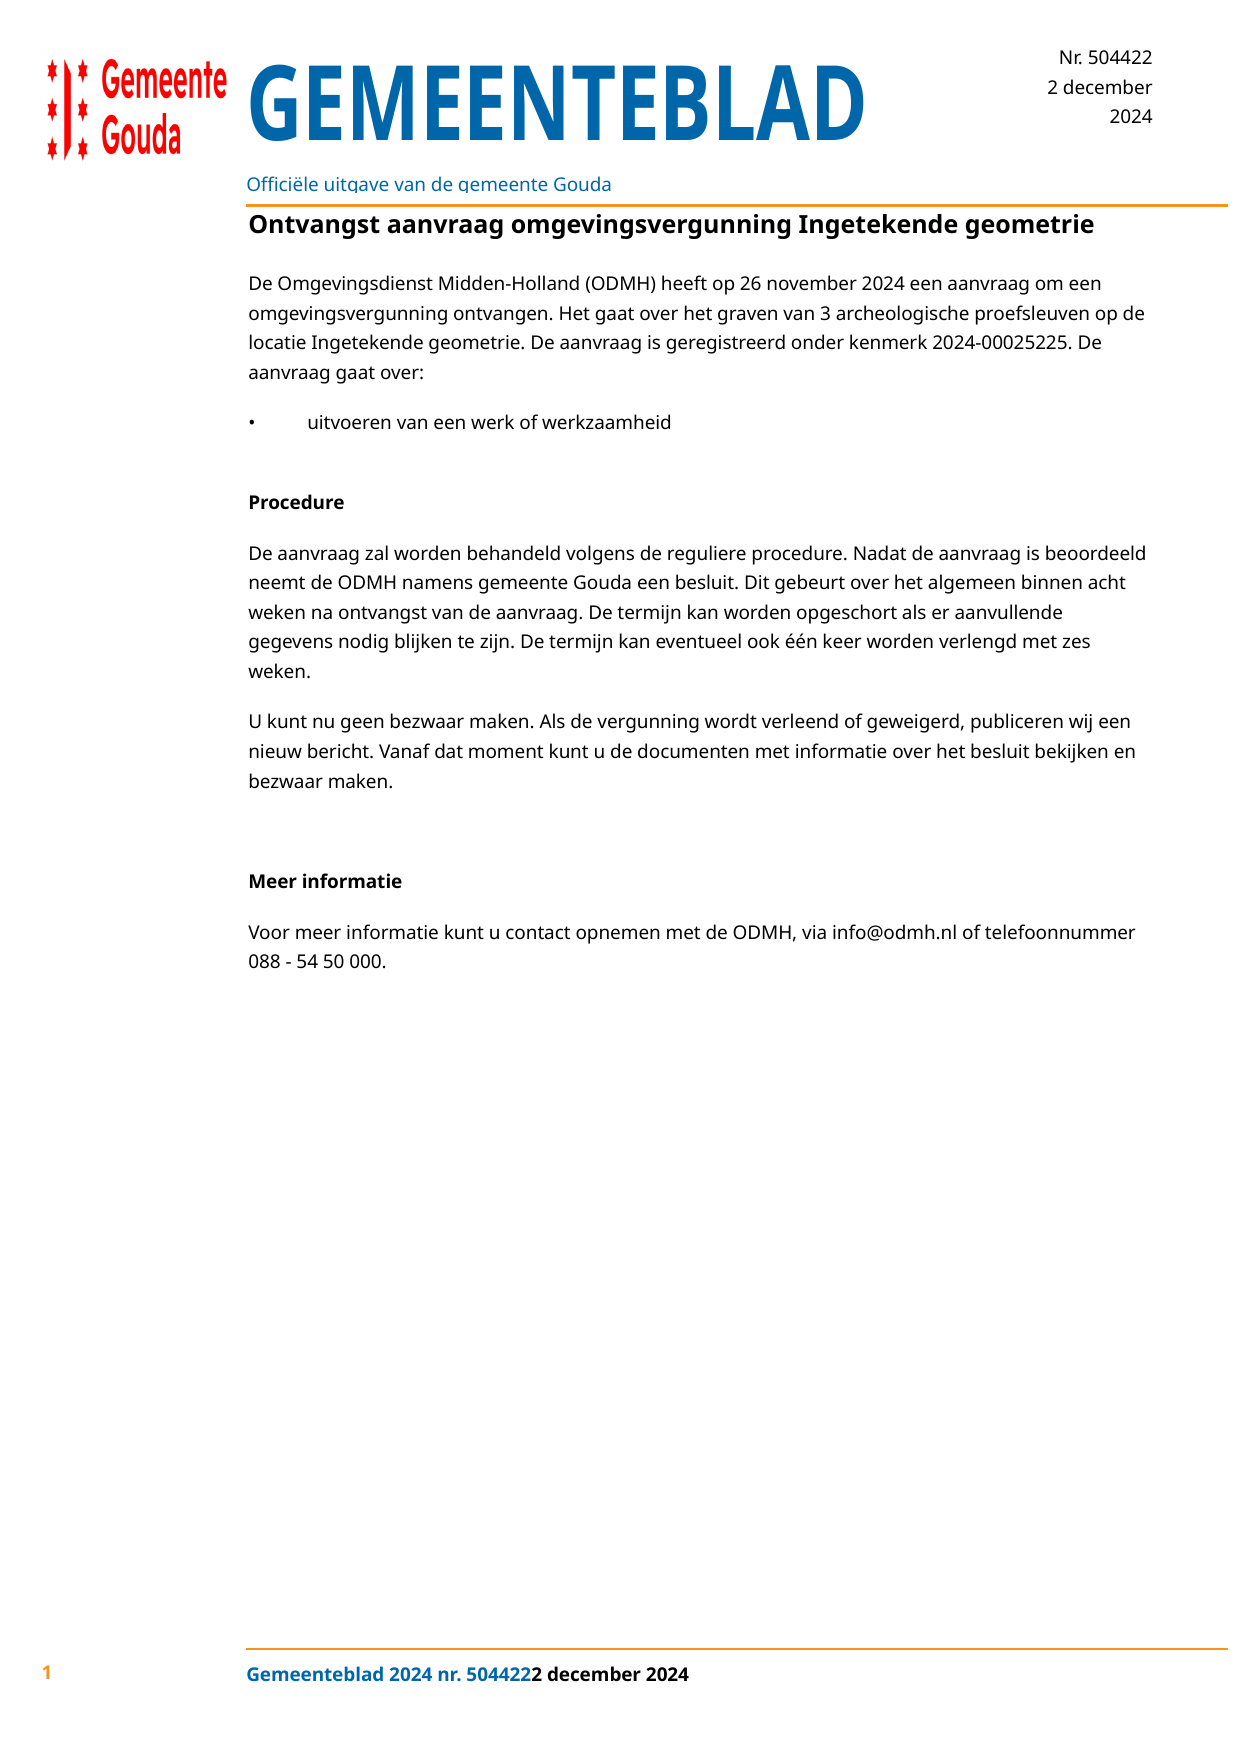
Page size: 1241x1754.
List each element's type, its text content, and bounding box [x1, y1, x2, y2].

picture [41, 47, 231, 172]
text U kunt nu geen bezwaar maken. Als de vergunning wordt verleend of geweigerd, publiceren wij een nieuw bericht. Vanaf dat moment kunt u de documenten met informatie over het besluit bekijken en bezwaar maken. [248, 709, 1152, 793]
text Voor meer informatie kunt u contact opnemen met de ODMH, via info@odmh.nl of telefoonnummer 088 - 54 50 000. [248, 919, 1152, 974]
text Ontvangst aanvraag omgevingsvergunning Ingetekende geometrie [248, 207, 1152, 241]
text De aanvraag zal worden behandeld volgens de reguliere procedure. Nadat de aanvraag is beoordeeld neemt de ODMH namens gemeente Gouda een besluit. Dit gebeurt over het algemeen binnen acht weken na ontvangst van de aanvraag. De termijn kan worden opgeschort als er aanvullende gegevens nodig blijken te zijn. De termijn kan eventueel ook één keer worden verlengd met zes weken. [248, 540, 1152, 684]
text Meer informatie [248, 869, 1152, 894]
text Procedure [248, 489, 1152, 515]
list uitvoeren van een werk of werkzaamheid [248, 409, 1152, 435]
text De Omgevingsdienst Midden-Holland (ODMH) heeft op 26 november 2024 een aanvraag om een omgevingsvergunning ontvangen. Het gaat over het graven van 3 archeologische proefsleuven op de locatie Ingetekende geometrie. De aanvraag is geregistreerd onder kenmerk 2024-00025225. De aanvraag gaat over: [248, 270, 1152, 385]
